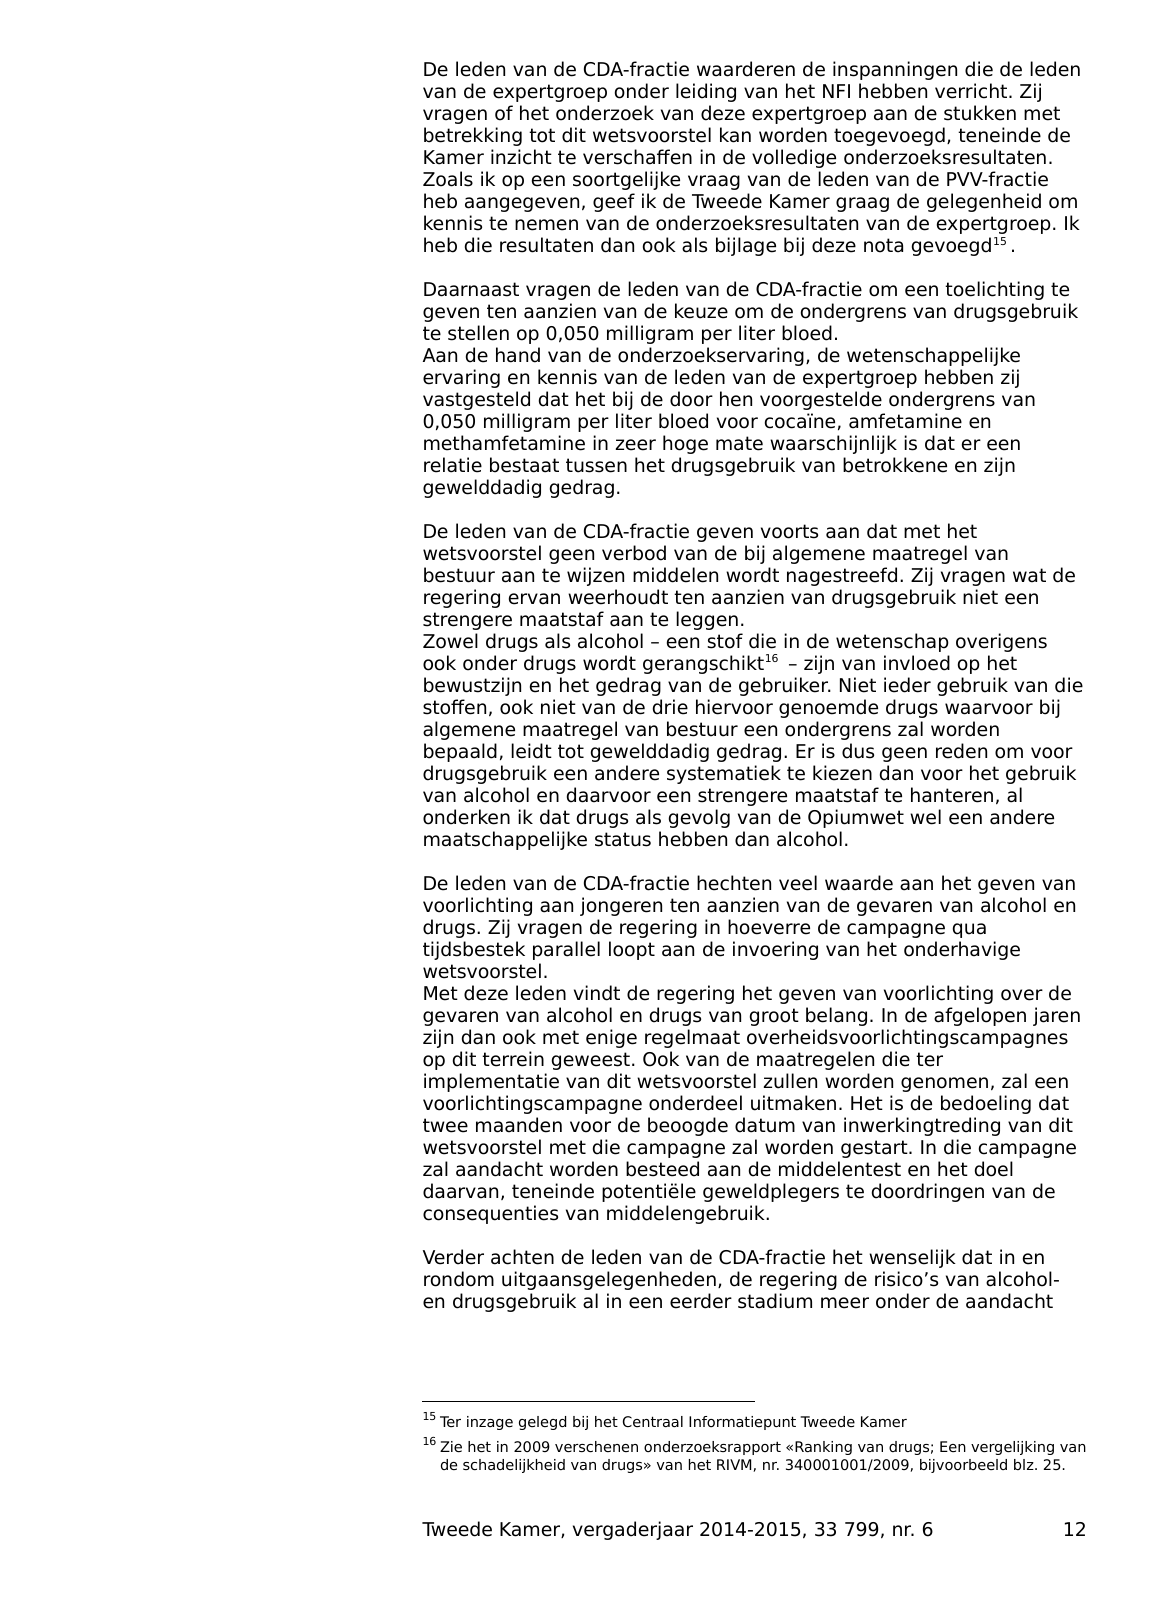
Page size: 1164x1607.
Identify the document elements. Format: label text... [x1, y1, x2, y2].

text Zowel drugs als alcohol – een stof die in de wetenschap overigens ook onder drugs wordt gerangschikt – zijn van invloed op het bewustzijn en het gedrag van de gebruiker. Niet ieder gebruik van die stoffen, ook niet van de drie hiervoor genoemde drugs waarvoor bij algemene maatregel van bestuur een ondergrens zal worden bepaald, leidt tot gewelddadig gedrag. Er is dus geen reden om voor drugsgebruik een andere systematiek te kiezen dan voor het gebruik van alcohol en daarvoor een strengere maatstaf te hanteren, al onderken ik dat drugs als gevolg van de Opiumwet wel een andere maatschappelijke status hebben dan alcohol. [422, 631, 1087, 851]
text Ter inzage gelegd bij het Centraal Informatiepunt Tweede Kamer [422, 1410, 1087, 1432]
text Met deze leden vindt de regering het geven van voorlichting over de gevaren van alcohol en drugs van groot belang. In de afgelopen jaren zijn dan ook met enige regelmaat overheidsvoorlichtingscampagnes op dit terrein geweest. Ook van de maatregelen die ter implementatie van dit wetsvoorstel zullen worden genomen, zal een voorlichtingscampagne onderdeel uitmaken. Het is de bedoeling dat twee maanden voor de beoogde datum van inwerkingtreding van dit wetsvoorstel met die campagne zal worden gestart. In die campagne zal aandacht worden besteed aan de middelentest en het doel daarvan, teneinde potentiële geweldplegers te doordringen van de consequenties van middelengebruik. [422, 983, 1087, 1224]
text De leden van de CDA-fractie waarderen de inspanningen die de leden van de expertgroep onder leiding van het NFI hebben verricht. Zij vragen of het onderzoek van deze expertgroep aan de stukken met betrekking tot dit wetsvoorstel kan worden toegevoegd, teneinde de Kamer inzicht te verschaffen in de volledige onderzoeksresultaten. [422, 59, 1087, 169]
text Daarnaast vragen de leden van de CDA-fractie om een toelichting te geven ten aanzien van de keuze om de ondergrens van drugsgebruik te stellen op 0,050 milligram per liter bloed. [422, 279, 1087, 345]
text Zie het in 2009 verschenen onderzoeksrapport «Ranking van drugs; Een vergelijking van de schadelijkheid van drugs» van het RIVM, nr. 340001001/2009, bijvoorbeeld blz. 25. [422, 1435, 1087, 1474]
text Verder achten de leden van de CDA-fractie het wenselijk dat in en rondom uitgaansgelegenheden, de regering de risico’s van alcohol- en drugsgebruik al in een eerder stadium meer onder de aandacht [422, 1247, 1087, 1313]
text Zoals ik op een soortgelijke vraag van de leden van de PVV-fractie heb aangegeven, geef ik de Tweede Kamer graag de gelegenheid om kennis te nemen van de onderzoeksresultaten van de expertgroep. Ik heb die resultaten dan ook als bijlage bij deze nota gevoegd. [422, 169, 1087, 257]
text Aan de hand van de onderzoekservaring, de wetenschappelijke ervaring en kennis van de leden van de expertgroep hebben zij vastgesteld dat het bij de door hen voorgestelde ondergrens van 0,050 milligram per liter bloed voor cocaïne, amfetamine en methamfetamine in zeer hoge mate waarschijnlijk is dat er een relatie bestaat tussen het drugsgebruik van betrokkene en zijn gewelddadig gedrag. [422, 345, 1087, 499]
text De leden van de CDA-fractie hechten veel waarde aan het geven van voorlichting aan jongeren ten aanzien van de gevaren van alcohol en drugs. Zij vragen de regering in hoeverre de campagne qua tijdsbestek parallel loopt aan de invoering van het onderhavige wetsvoorstel. [422, 873, 1087, 983]
text De leden van de CDA-fractie geven voorts aan dat met het wetsvoorstel geen verbod van de bij algemene maatregel van bestuur aan te wijzen middelen wordt nagestreefd. Zij vragen wat de regering ervan weerhoudt ten aanzien van drugsgebruik niet een strengere maatstaf aan te leggen. [422, 521, 1087, 631]
